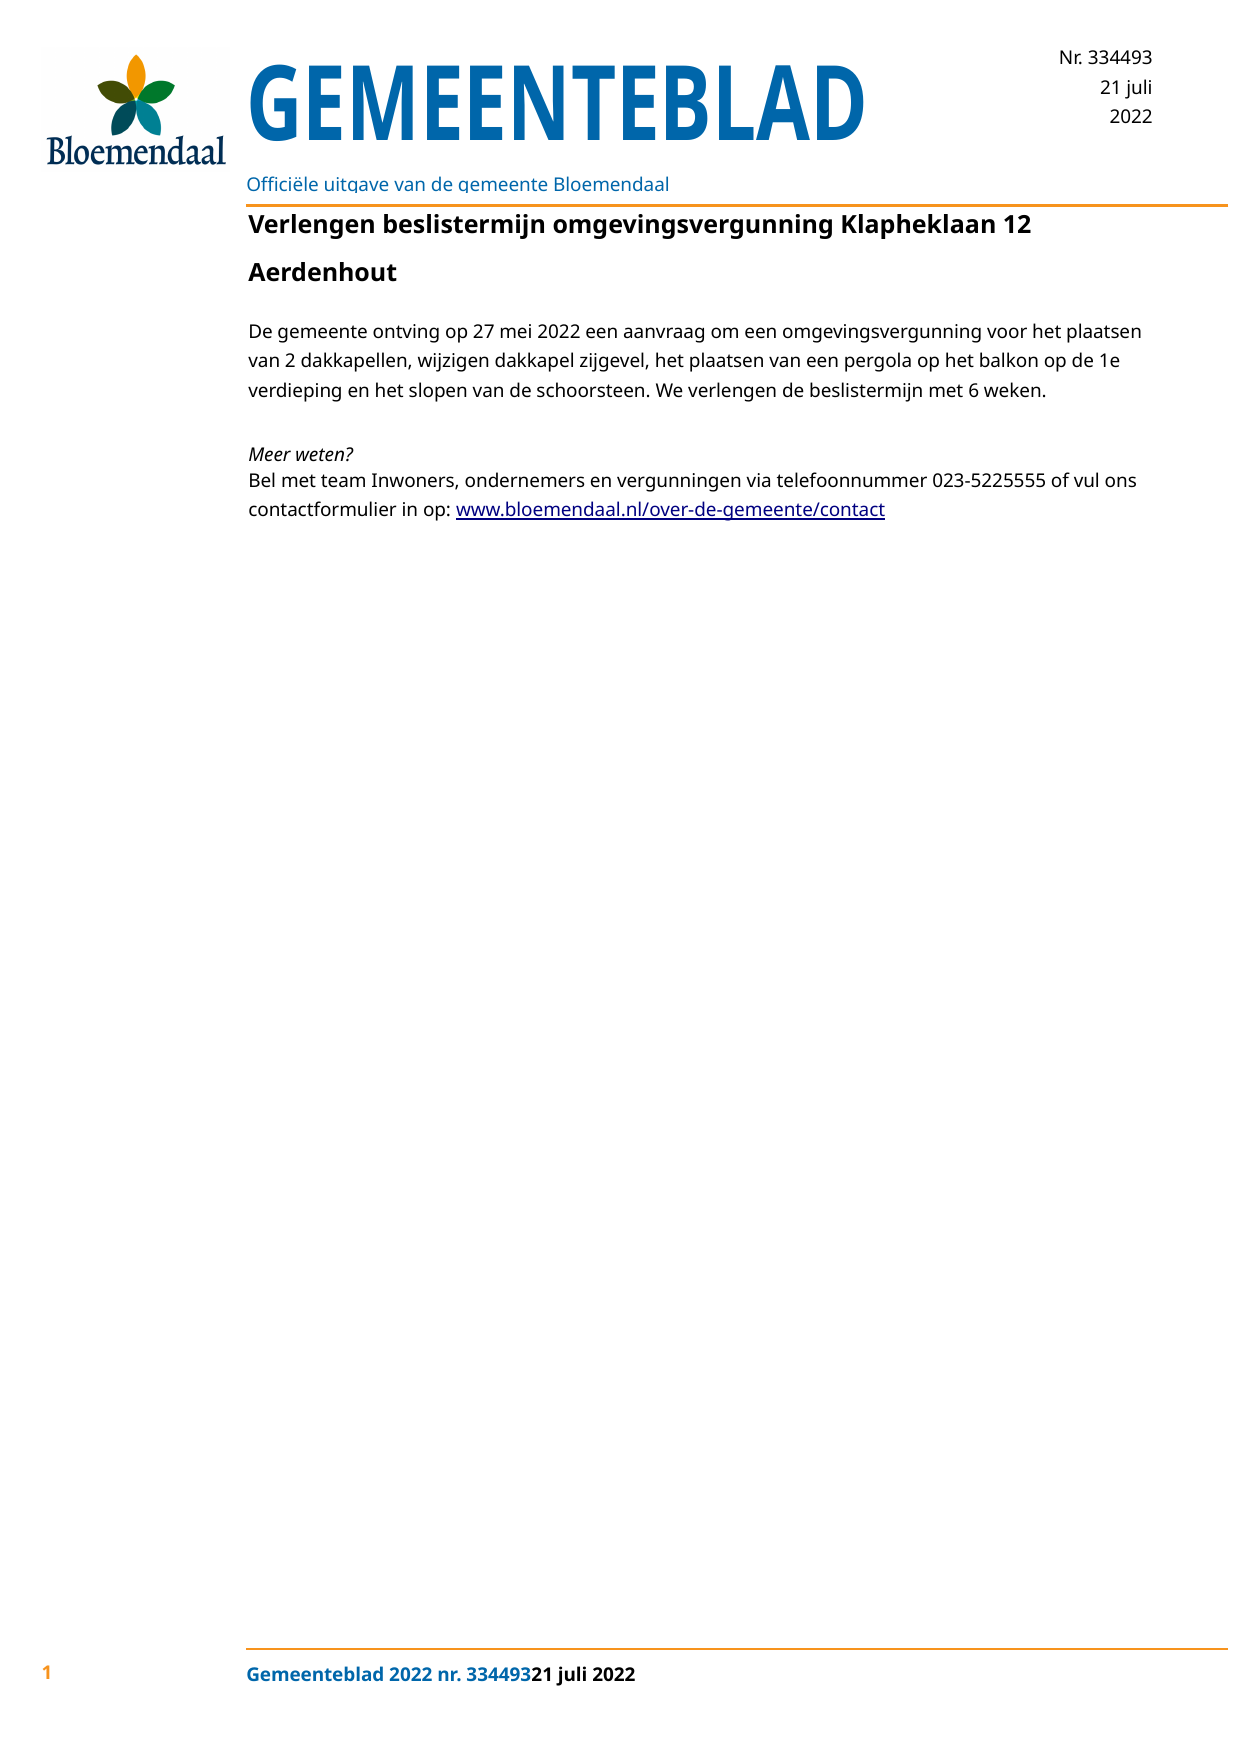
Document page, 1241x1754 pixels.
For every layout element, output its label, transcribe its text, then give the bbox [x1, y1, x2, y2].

text Bel met team Inwoners, ondernemers en vergunningen via telefoonnummer 023-5225555 of vul ons contactformulier in op: www.bloemendaal.nl/over-de-gemeente/contact [248, 467, 1152, 522]
picture [41, 47, 231, 172]
text Meer weten? [248, 441, 1152, 467]
text De gemeente ontving op 27 mei 2022 een aanvraag om een omgevingsvergunning voor het plaatsen van 2 dakkapellen, wijzigen dakkapel zijgevel, het plaatsen van een pergola op het balkon op de 1e verdieping en het slopen van de schoorsteen. We verlengen de beslistermijn met 6 weken. [248, 318, 1152, 403]
text Verlengen beslistermijn omgevingsvergunning Klapheklaan 12 Aerdenhout [248, 207, 1152, 288]
